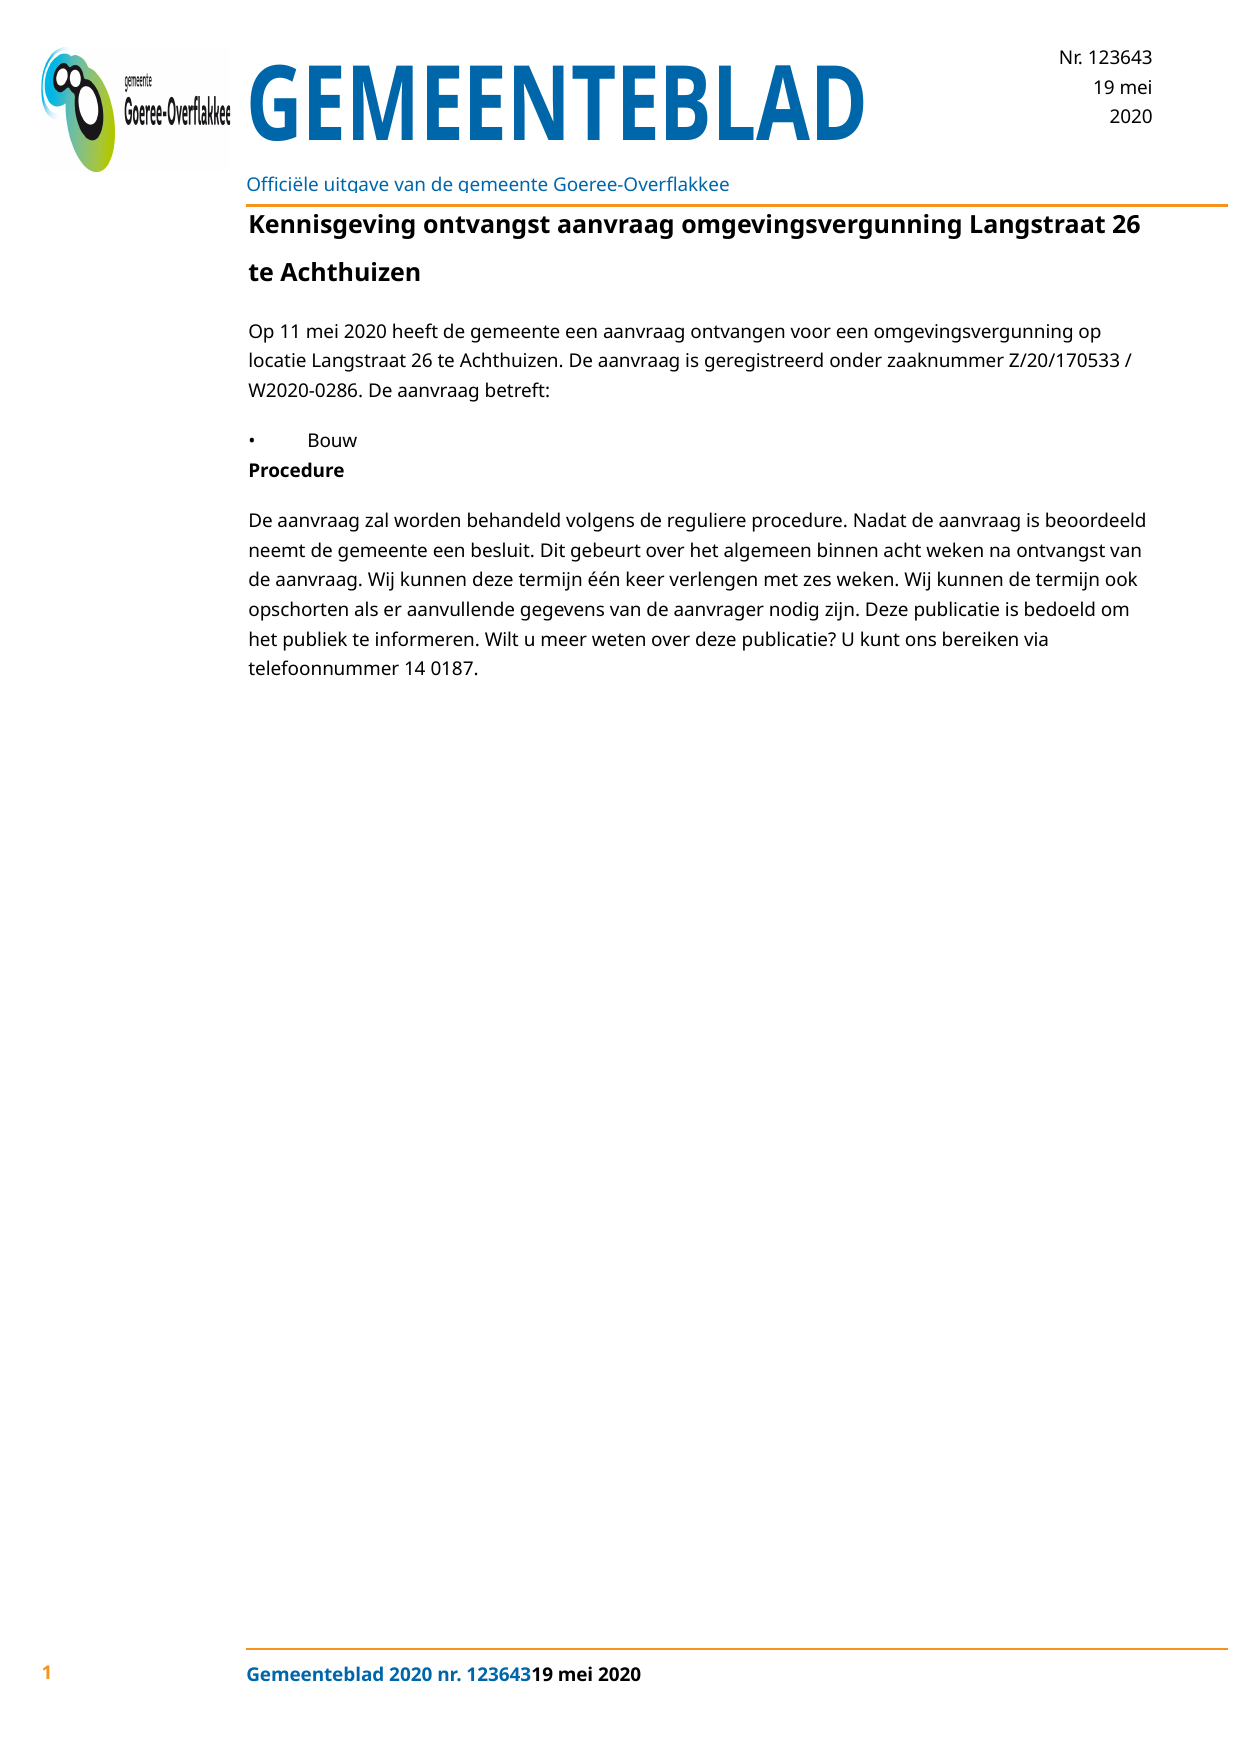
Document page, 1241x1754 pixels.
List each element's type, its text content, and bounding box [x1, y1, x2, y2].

text De aanvraag zal worden behandeld volgens de reguliere procedure. Nadat de aanvraag is beoordeeld neemt de gemeente een besluit. Dit gebeurt over het algemeen binnen acht weken na ontvangst van de aanvraag. Wij kunnen deze termijn één keer verlengen met zes weken. Wij kunnen de termijn ook opschorten als er aanvullende gegevens van de aanvrager nodig zijn. Deze publicatie is bedoeld om het publiek te informeren. Wilt u meer weten over deze publicatie? U kunt ons bereiken via telefoonnummer 14 0187. [248, 507, 1152, 681]
list Bouw [248, 427, 1152, 453]
text Op 11 mei 2020 heeft de gemeente een aanvraag ontvangen voor een omgevingsvergunning op locatie Langstraat 26 te Achthuizen. De aanvraag is geregistreerd onder zaaknummer Z/20/170533 / W2020-0286. De aanvraag betreft: [248, 318, 1152, 403]
text Kennisgeving ontvangst aanvraag omgevingsvergunning Langstraat 26 te Achthuizen [248, 207, 1152, 288]
picture [41, 47, 231, 172]
text Procedure [248, 457, 1152, 483]
